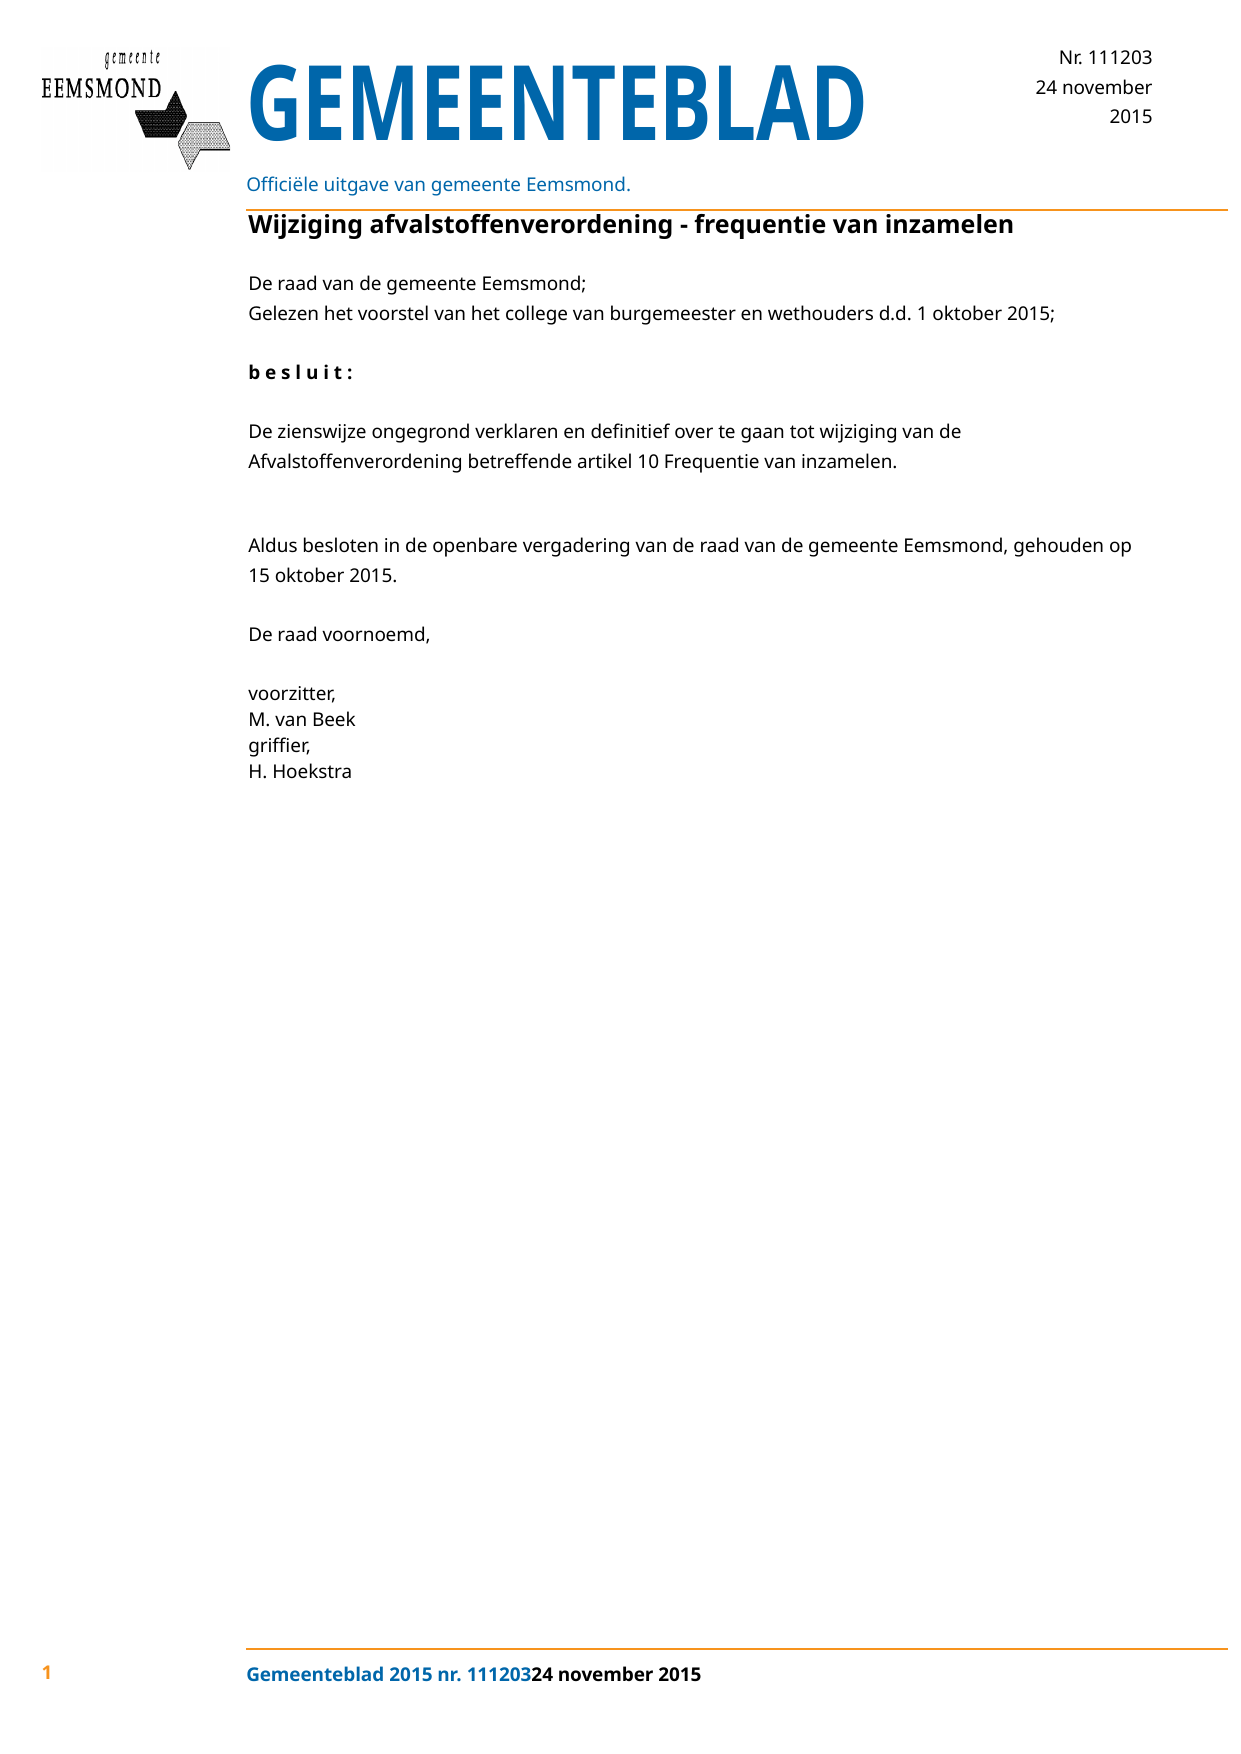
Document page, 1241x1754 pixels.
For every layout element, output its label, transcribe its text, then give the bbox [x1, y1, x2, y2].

text H. Hoekstra [248, 758, 1152, 783]
text voorzitter, [248, 681, 1152, 706]
text Wijziging afvalstoffenverordening - frequentie van inzamelen [248, 211, 1152, 241]
text M. van Beek [248, 706, 1152, 732]
text griffier, [248, 732, 1152, 758]
text Aldus besloten in de openbare vergadering van de raad van de gemeente Eemsmond, gehouden op 15 oktober 2015. [248, 533, 1152, 588]
text De raad voornoemd, [248, 621, 1152, 647]
picture [41, 47, 231, 172]
text Gelezen het voorstel van het college van burgemeester en wethouders d.d. 1 oktober 2015; [248, 300, 1152, 326]
text b e s l u i t : [248, 359, 1152, 385]
text De raad van de gemeente Eemsmond; [248, 270, 1152, 296]
text De zienswijze ongegrond verklaren en definitief over te gaan tot wijziging van de Afvalstoffenverordening betreffende artikel 10 Frequentie van inzamelen. [248, 418, 1152, 473]
